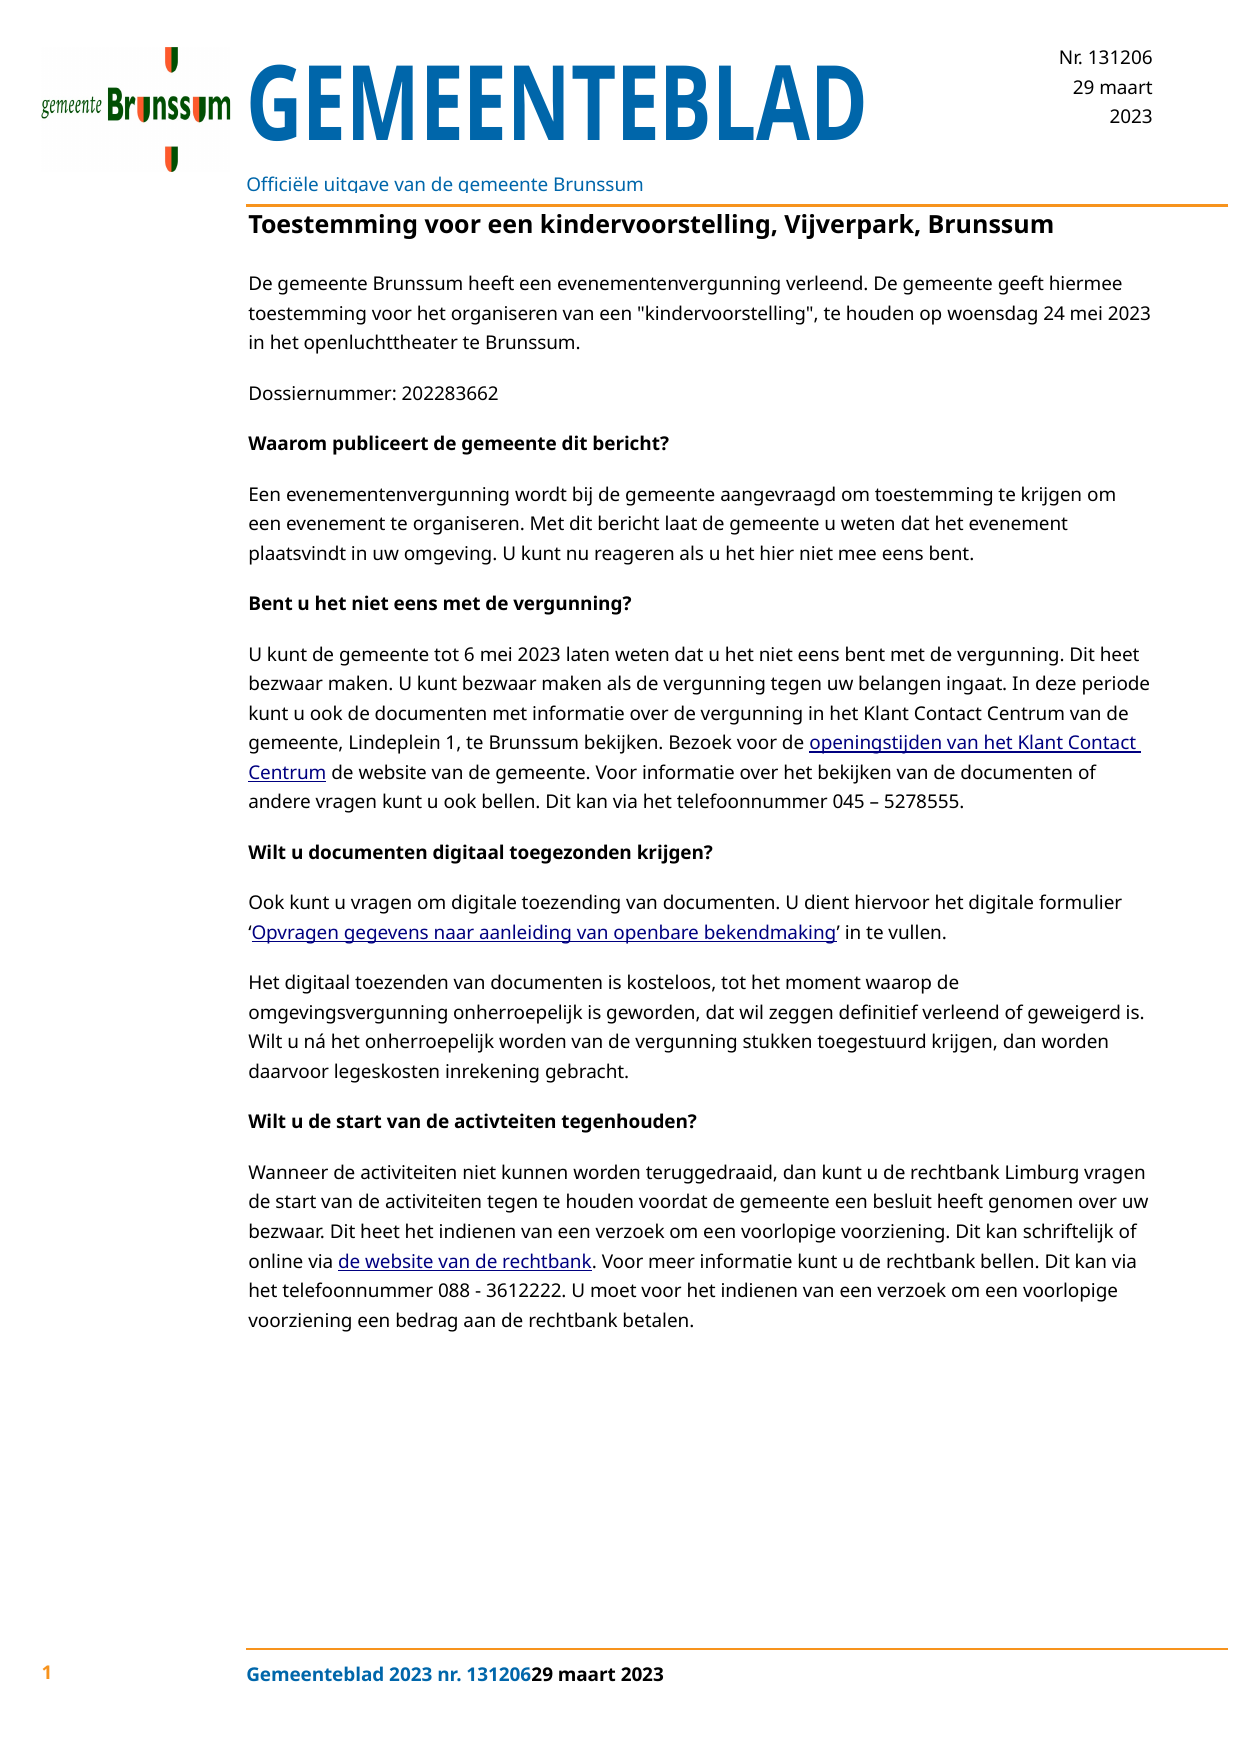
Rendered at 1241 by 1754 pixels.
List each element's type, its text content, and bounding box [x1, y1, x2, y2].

picture [41, 47, 231, 172]
text Een evenementenvergunning wordt bij de gemeente aangevraagd om toestemming te krijgen om een evenement te organiseren. Met dit bericht laat de gemeente u weten dat het evenement plaatsvindt in uw omgeving. U kunt nu reageren als u het hier niet mee eens bent. [248, 481, 1152, 566]
text Bent u het niet eens met de vergunning? [248, 590, 1152, 616]
text Waarom publiceert de gemeente dit bericht? [248, 430, 1152, 456]
text Ook kunt u vragen om digitale toezending van documenten. U dient hiervoor het digitale formulier ‘Opvragen gegevens naar aanleiding van openbare bekendmaking’ in te vullen. [248, 889, 1152, 945]
text U kunt de gemeente tot 6 mei 2023 laten weten dat u het niet eens bent met de vergunning. Dit heet bezwaar maken. U kunt bezwaar maken als de vergunning tegen uw belangen ingaat. In deze periode kunt u ook de documenten met informatie over de vergunning in het Klant Contact Centrum van de gemeente, Lindeplein 1, te Brunssum bekijken. Bezoek voor de openingstijden van het Klant Contact Centrum de website van de gemeente. Voor informatie over het bekijken van de documenten of andere vragen kunt u ook bellen. Dit kan via het telefoonnummer 045 – 5278555. [248, 641, 1152, 814]
text Wilt u documenten digitaal toegezonden krijgen? [248, 839, 1152, 865]
text Wanneer de activiteiten niet kunnen worden teruggedraaid, dan kunt u de rechtbank Limburg vragen de start van de activiteiten tegen te houden voordat de gemeente een besluit heeft genomen over uw bezwaar. Dit heet het indienen van een verzoek om een voorlopige voorziening. Dit kan schriftelijk of online via de website van de rechtbank. Voor meer informatie kunt u de rechtbank bellen. Dit kan via het telefoonnummer 088 - 3612222. U moet voor het indienen van een verzoek om een voorlopige voorziening een bedrag aan de rechtbank betalen. [248, 1159, 1152, 1333]
text Toestemming voor een kindervoorstelling, Vijverpark, Brunssum [248, 207, 1152, 241]
text Dossiernummer: 202283662 [248, 380, 1152, 406]
text De gemeente Brunssum heeft een evenementenvergunning verleend. De gemeente geeft hiermee toestemming voor het organiseren van een "kindervoorstelling", te houden op woensdag 24 mei 2023 in het openluchttheater te Brunssum. [248, 270, 1152, 355]
text Wilt u de start van de activteiten tegenhouden? [248, 1109, 1152, 1134]
text Het digitaal toezenden van documenten is kosteloos, tot het moment waarop de omgevingsvergunning onherroepelijk is geworden, dat wil zeggen definitief verleend of geweigerd is. Wilt u ná het onherroepelijk worden van de vergunning stukken toegestuurd krijgen, dan worden daarvoor legeskosten inrekening gebracht. [248, 969, 1152, 1084]
